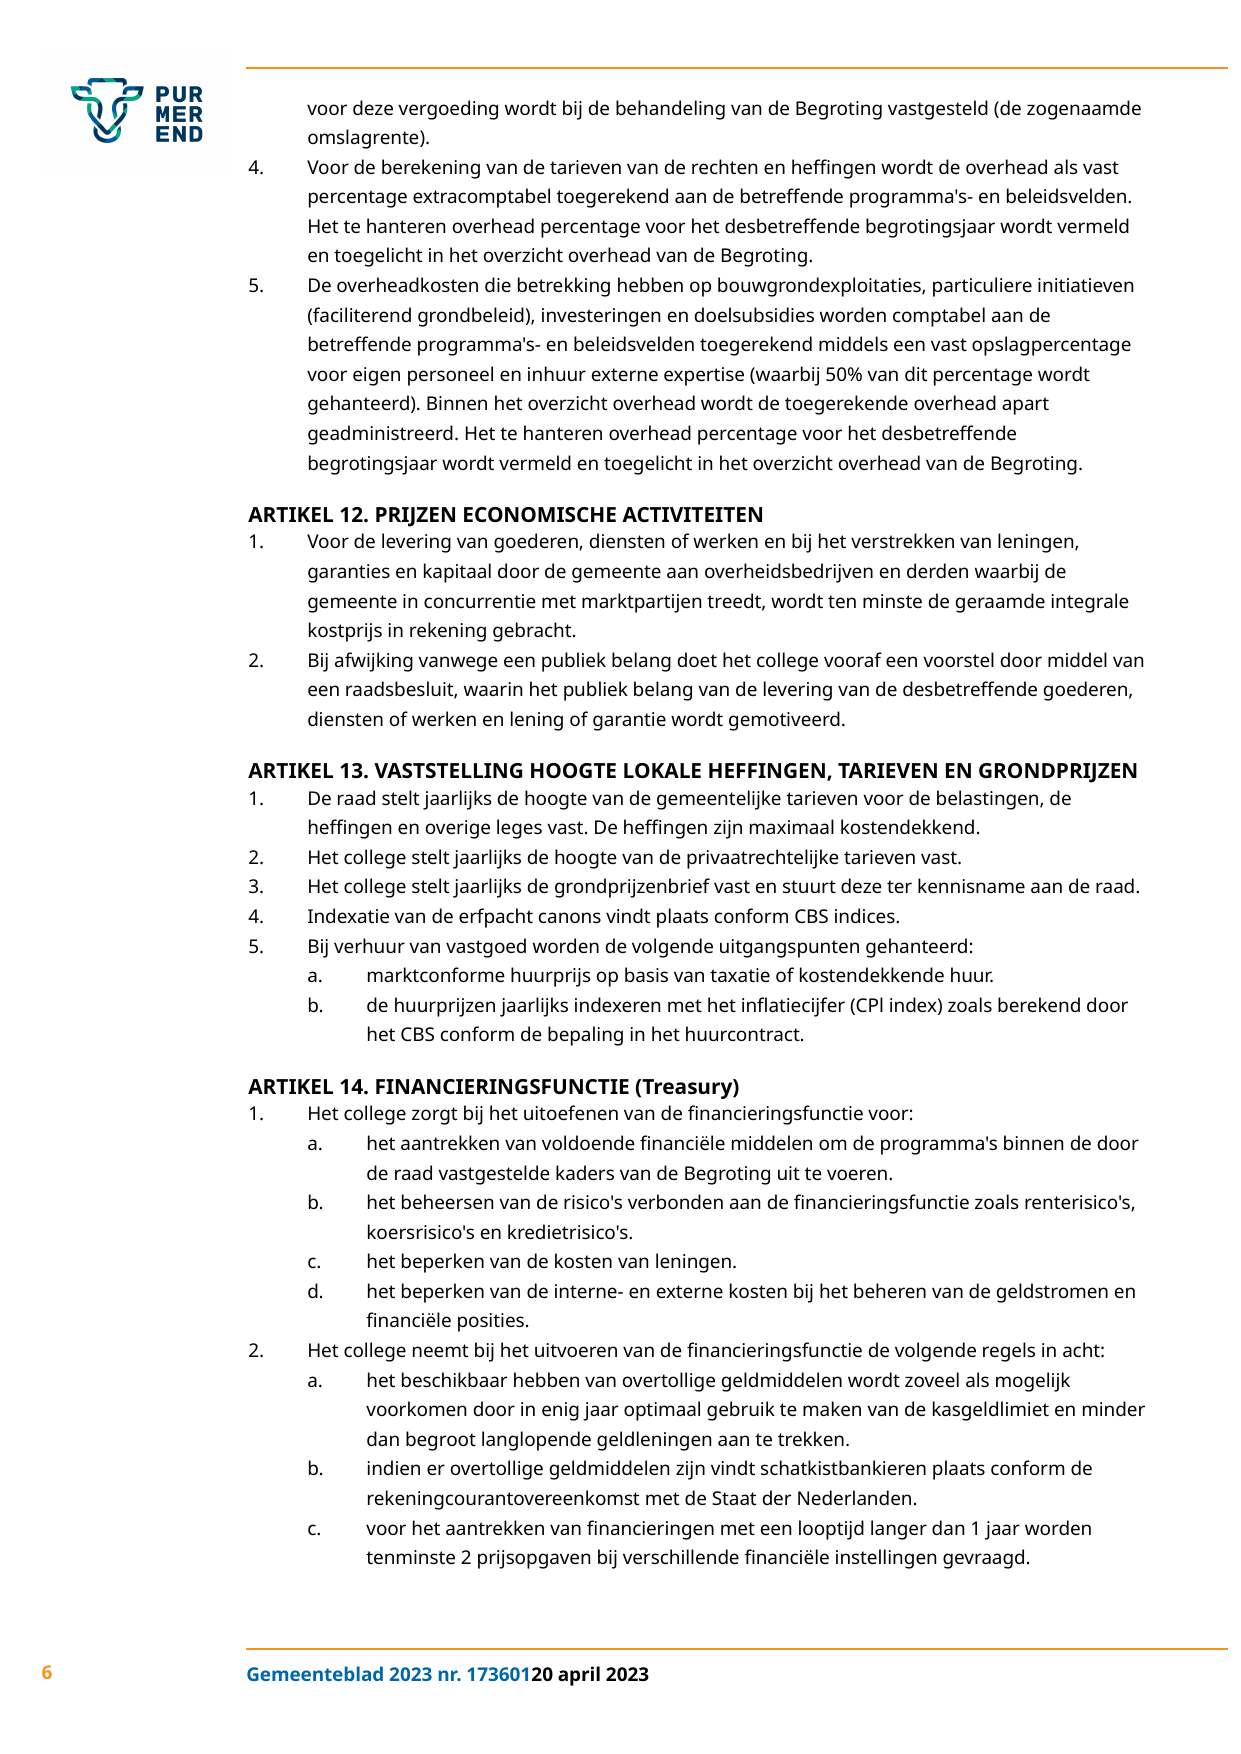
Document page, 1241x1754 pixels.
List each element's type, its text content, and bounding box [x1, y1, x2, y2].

list Indexatie van de erfpacht canons vindt plaats conform CBS indices. [248, 903, 1152, 929]
list Het college neemt bij het uitvoeren van de financieringsfunctie de volgende regels in acht: [248, 1337, 1152, 1363]
list Voor de levering van goederen, diensten of werken en bij het verstrekken van leningen, garanties en kapitaal door de gemeente aan overheidsbedrijven en derden waarbij de gemeente in concurrentie met marktpartijen treedt, wordt ten minste de geraamde integrale kostprijs in rekening gebracht. [248, 529, 1152, 643]
list indien er overtollige geldmiddelen zijn vindt schatkistbankieren plaats conform de rekeningcourantovereenkomst met de Staat der Nederlanden. [307, 1456, 1152, 1511]
list het beheersen van de risico's verbonden aan de financieringsfunctie zoals renterisico's, koersrisico's en kredietrisico's. [307, 1189, 1152, 1244]
list het beperken van de kosten van leningen. [307, 1248, 1152, 1274]
list Het college stelt jaarlijks de grondprijzenbrief vast en stuurt deze ter kennisname aan de raad. [248, 874, 1152, 899]
list Voor de berekening van de tarieven van de rechten en heffingen wordt de overhead als vast percentage extracomptabel toegerekend aan de betreffende programma's- en beleidsvelden. Het te hanteren overhead percentage voor het desbetreffende begrotingsjaar wordt vermeld en toegelicht in het overzicht overhead van de Begroting. [248, 154, 1152, 268]
text ARTIKEL 14. FINANCIERINGSFUNCTIE (Treasury) [248, 1072, 1152, 1101]
list marktconforme huurprijs op basis van taxatie of kostendekkende huur. [307, 962, 1152, 988]
list Het college stelt jaarlijks de hoogte van de privaatrechtelijke tarieven vast. [248, 844, 1152, 870]
list voor deze vergoeding wordt bij de behandeling van de Begroting vastgesteld (de zogenaamde omslagrente). [248, 95, 1152, 150]
list voor het aantrekken van financieringen met een looptijd langer dan 1 jaar worden tenminste 2 prijsopgaven bij verschillende financiële instellingen gevraagd. [307, 1515, 1152, 1570]
picture [41, 47, 231, 172]
list Bij verhuur van vastgoed worden de volgende uitgangspunten gehanteerd: [248, 933, 1152, 959]
list het aantrekken van voldoende financiële middelen om de programma's binnen de door de raad vastgestelde kaders van de Begroting uit te voeren. [307, 1130, 1152, 1185]
text ARTIKEL 13. VASTSTELLING HOOGTE LOKALE HEFFINGEN, TARIEVEN EN GRONDPRIJZEN [248, 757, 1152, 785]
list Bij afwijking vanwege een publiek belang doet het college vooraf een voorstel door middel van een raadsbesluit, waarin het publiek belang van de levering van de desbetreffende goederen, diensten of werken en lening of garantie wordt gemotiveerd. [248, 647, 1152, 732]
list Het college zorgt bij het uitoefenen van de financieringsfunctie voor: [248, 1101, 1152, 1126]
list de huurprijzen jaarlijks indexeren met het inflatiecijfer (CPl index) zoals berekend door het CBS conform de bepaling in het huurcontract. [307, 992, 1152, 1047]
list het beperken van de interne- en externe kosten bij het beheren van de geldstromen en financiële posities. [307, 1278, 1152, 1333]
list De raad stelt jaarlijks de hoogte van de gemeentelijke tarieven voor de belastingen, de heffingen en overige leges vast. De heffingen zijn maximaal kostendekkend. [248, 785, 1152, 840]
list De overheadkosten die betrekking hebben op bouwgrondexploitaties, particuliere initiatieven (faciliterend grondbeleid), investeringen en doelsubsidies worden comptabel aan de betreffende programma's- en beleidsvelden toegerekend middels een vast opslagpercentage voor eigen personeel en inhuur externe expertise (waarbij 50% van dit percentage wordt gehanteerd). Binnen het overzicht overhead wordt de toegerekende overhead apart geadministreerd. Het te hanteren overhead percentage voor het desbetreffende begrotingsjaar wordt vermeld en toegelicht in het overzicht overhead van de Begroting. [248, 272, 1152, 476]
list het beschikbaar hebben van overtollige geldmiddelen wordt zoveel als mogelijk voorkomen door in enig jaar optimaal gebruik te maken van de kasgeldlimiet en minder dan begroot langlopende geldleningen aan te trekken. [307, 1367, 1152, 1452]
text ARTIKEL 12. PRIJZEN ECONOMISCHE ACTIVITEITEN [248, 500, 1152, 529]
